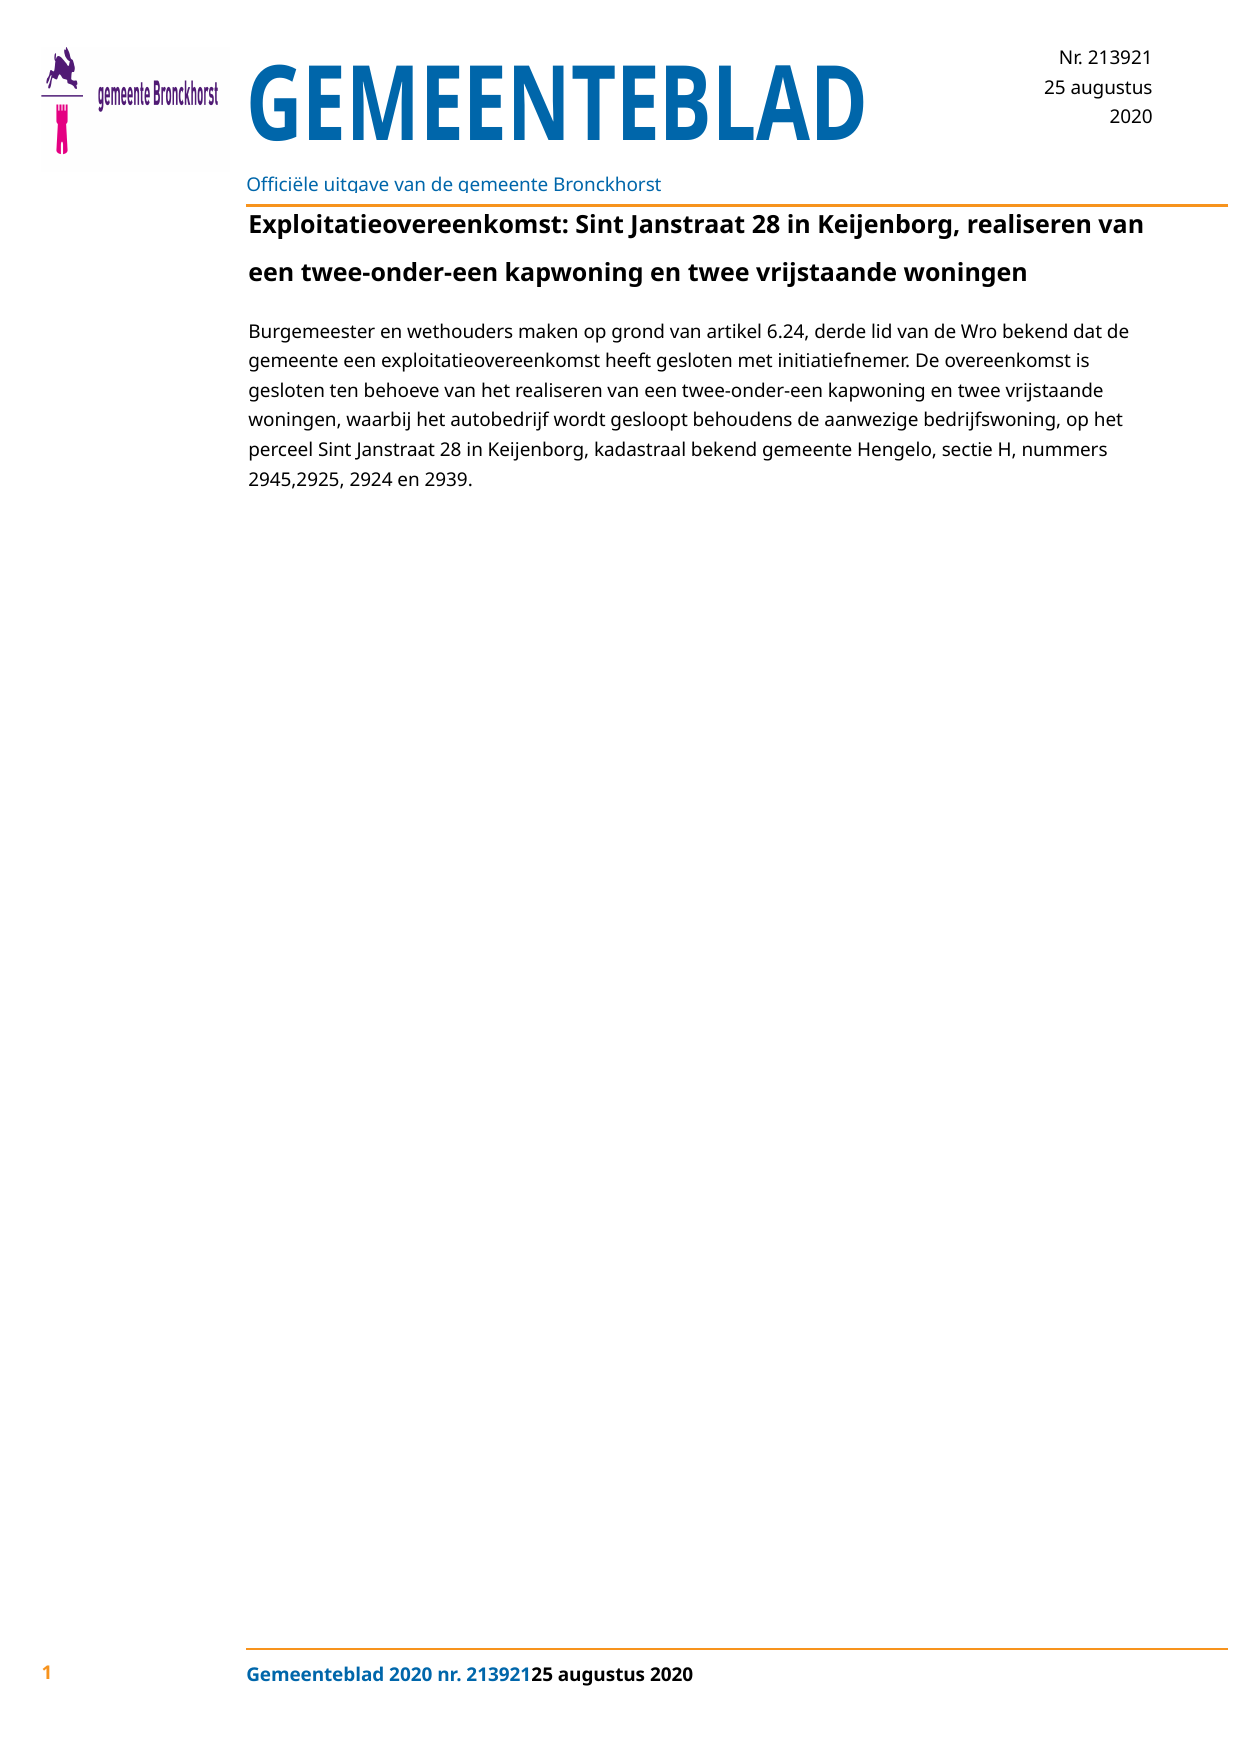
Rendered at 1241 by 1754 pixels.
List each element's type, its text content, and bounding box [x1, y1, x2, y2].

picture [41, 47, 231, 172]
text Exploitatieovereenkomst: Sint Janstraat 28 in Keijenborg, realiseren van een twee-onder-een kapwoning en twee vrijstaande woningen [248, 207, 1152, 288]
text Burgemeester en wethouders maken op grond van artikel 6.24, derde lid van de Wro bekend dat de gemeente een exploitatieovereenkomst heeft gesloten met initiatiefnemer. De overeenkomst is gesloten ten behoeve van het realiseren van een twee-onder-een kapwoning en twee vrijstaande woningen, waarbij het autobedrijf wordt gesloopt behoudens de aanwezige bedrijfswoning, op het perceel Sint Janstraat 28 in Keijenborg, kadastraal bekend gemeente Hengelo, sectie H, nummers 2945,2925, 2924 en 2939. [248, 318, 1152, 492]
